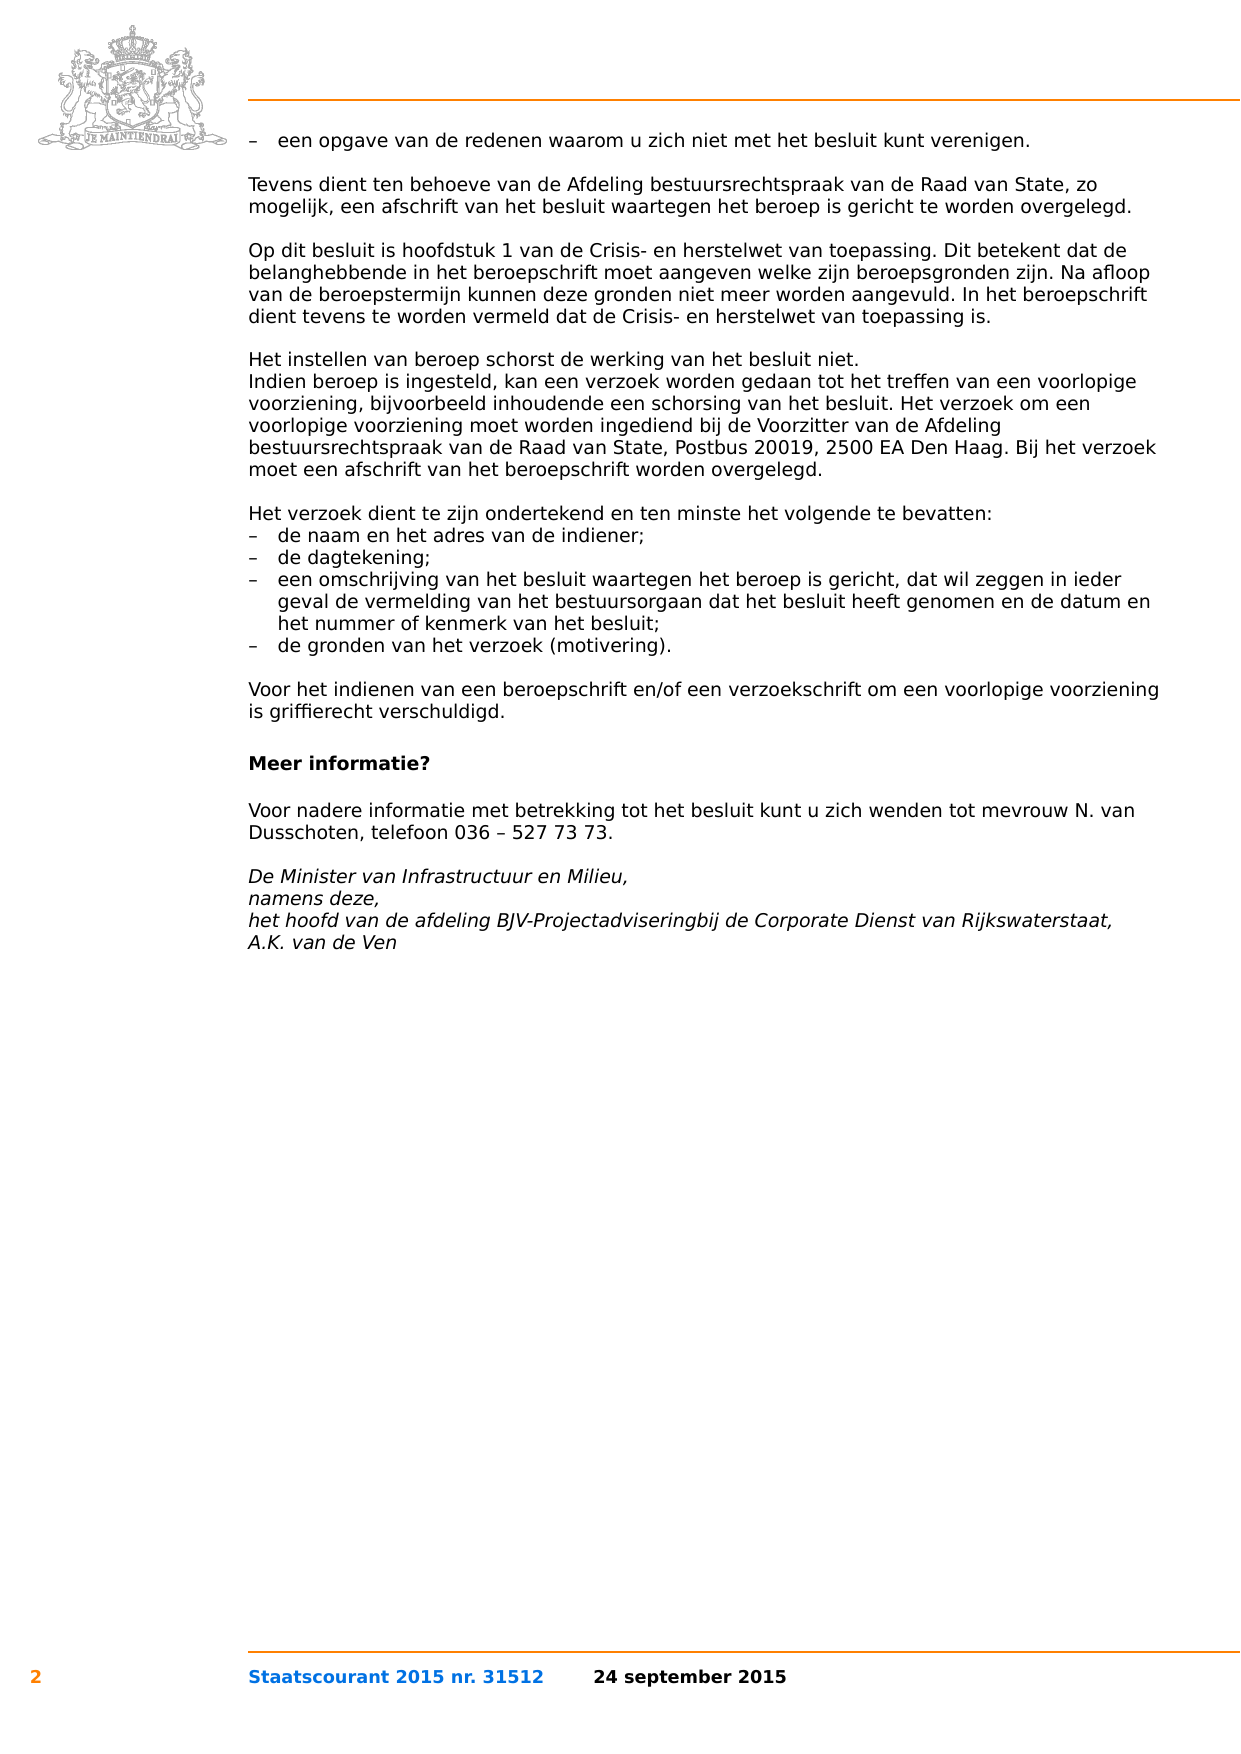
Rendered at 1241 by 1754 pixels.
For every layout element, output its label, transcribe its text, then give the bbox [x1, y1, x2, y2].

text Het verzoek dient te zijn ondertekend en ten minste het volgende te bevatten: [248, 503, 1163, 525]
text Het instellen van beroep schorst de werking van het besluit niet. [248, 349, 1163, 371]
text Op dit besluit is hoofdstuk 1 van de Crisis- en herstelwet van toepassing. Dit betekent dat de belanghebbende in het beroepschrift moet aangeven welke zijn beroepsgronden zijn. Na afloop van de beroepstermijn kunnen deze gronden niet meer worden aangevuld. In het beroepschrift dient tevens te worden vermeld dat de Crisis- en herstelwet van toepassing is. [248, 239, 1163, 327]
text – de gronden van het verzoek (motivering). [248, 635, 1163, 657]
text – de dagtekening; [248, 547, 1163, 569]
text Voor het indienen van een beroepschrift en/of een verzoekschrift om een voorlopige voorziening is griffierecht verschuldigd. [248, 679, 1163, 723]
subtitle Meer informatie? [248, 753, 1163, 775]
text Indien beroep is ingesteld, kan een verzoek worden gedaan tot het treffen van een voorlopige voorziening, bijvoorbeeld inhoudende een schorsing van het besluit. Het verzoek om een voorlopige voorziening moet worden ingediend bij de Voorzitter van de Afdeling bestuursrechtspraak van de Raad van State, Postbus 20019, 2500 EA Den Haag. Bij het verzoek moet een afschrift van het beroepschrift worden overgelegd. [248, 371, 1163, 481]
text – een opgave van de redenen waarom u zich niet met het besluit kunt verenigen. [248, 130, 1163, 152]
text De Minister van Infrastructuur en Milieu, namens deze, het hoofd van de afdeling BJV-Projectadviseringbij de Corporate Dienst van Rijkswaterstaat, A.K. van de Ven [248, 866, 1163, 953]
text – een omschrijving van het besluit waartegen het beroep is gericht, dat wil zeggen in ieder geval de vermelding van het bestuursorgaan dat het besluit heeft genomen en de datum en het nummer of kenmerk van het besluit; [248, 569, 1163, 635]
text – de naam en het adres van de indiener; [248, 525, 1163, 547]
text Voor nadere informatie met betrekking tot het besluit kunt u zich wenden tot mevrouw N. van Dusschoten, telefoon 036 – 527 73 73. [248, 800, 1163, 844]
text Tevens dient ten behoeve van de Afdeling bestuursrechtspraak van de Raad van State, zo mogelijk, een afschrift van het besluit waartegen het beroep is gericht te worden overgelegd. [248, 174, 1163, 218]
picture [38, 25, 227, 150]
